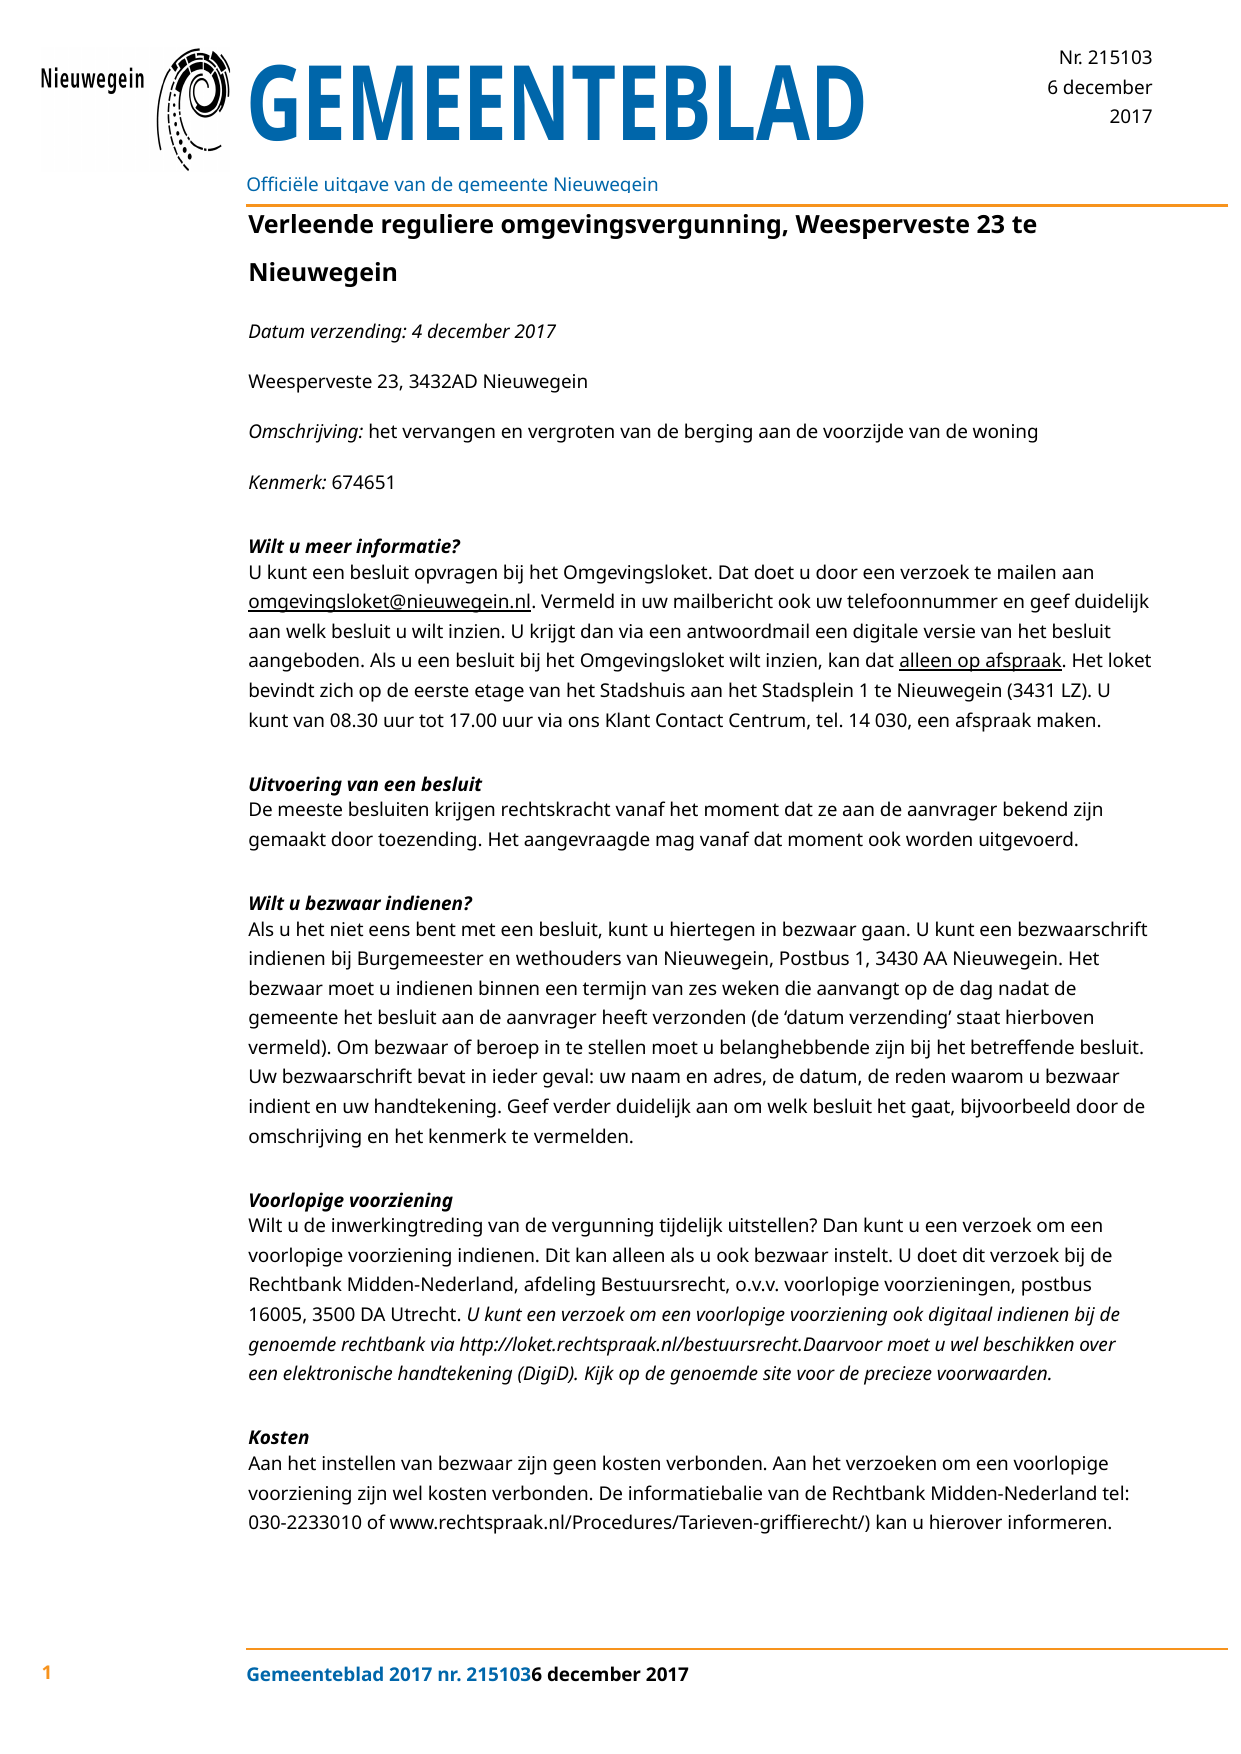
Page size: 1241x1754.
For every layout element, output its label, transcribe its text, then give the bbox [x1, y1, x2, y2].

text Uitvoering van een besluit [248, 771, 1152, 796]
text Voorlopige voorziening [248, 1187, 1152, 1212]
text Wilt u de inwerkingtreding van de vergunning tijdelijk uitstellen? Dan kunt u een verzoek om een voorlopige voorziening indienen. Dit kan alleen als u ook bezwaar instelt. U doet dit verzoek bij de Rechtbank Midden-Nederland, afdeling Bestuursrecht, o.v.v. voorlopige voorzieningen, postbus 16005, 3500 DA Utrecht. U kunt een verzoek om een voorlopige voorziening ook digitaal indienen bij de genoemde rechtbank via http://loket.rechtspraak.nl/bestuursrecht.Daarvoor moet u wel beschikken over een elektronische handtekening (DigiD). Kijk op de genoemde site voor de precieze voorwaarden. [248, 1212, 1152, 1386]
text Wilt u meer informatie? [248, 533, 1152, 559]
text Omschrijving: het vervangen en vergroten van de berging aan de voorzijde van de woning [248, 419, 1152, 444]
text Weesperveste 23, 3432AD Nieuwegein [248, 368, 1152, 394]
text De meeste besluiten krijgen rechtskracht vanaf het moment dat ze aan de aanvrager bekend zijn gemaakt door toezending. Het aangevraagde mag vanaf dat moment ook worden uitgevoerd. [248, 796, 1152, 852]
text Als u het niet eens bent met een besluit, kunt u hiertegen in bezwaar gaan. U kunt een bezwaarschrift indienen bij Burgemeester en wethouders van Nieuwegein, Postbus 1, 3430 AA Nieuwegein. Het bezwaar moet u indienen binnen een termijn van zes weken die aanvangt op de dag nadat de gemeente het besluit aan de aanvrager heeft verzonden (de ‘datum verzending’ staat hierboven vermeld). Om bezwaar of beroep in te stellen moet u belanghebbende zijn bij het betreffende besluit. Uw bezwaarschrift bevat in ieder geval: uw naam en adres, de datum, de reden waarom u bezwaar indient en uw handtekening. Geef verder duidelijk aan om welk besluit het gaat, bijvoorbeeld door de omschrijving en het kenmerk te vermelden. [248, 916, 1152, 1148]
text Verleende reguliere omgevingsvergunning, Weesperveste 23 te Nieuwegein [248, 207, 1152, 288]
text U kunt een besluit opvragen bij het Omgevingsloket. Dat doet u door een verzoek te mailen aan omgevingsloket@nieuwegein.nl. Vermeld in uw mailbericht ook uw telefoonnummer en geef duidelijk aan welk besluit u wilt inzien. U krijgt dan via een antwoordmail een digitale versie van het besluit aangeboden. Als u een besluit bij het Omgevingsloket wilt inzien, kan dat alleen op afspraak. Het loket bevindt zich op de eerste etage van het Stadshuis aan het Stadsplein 1 te Nieuwegein (3431 LZ). U kunt van 08.30 uur tot 17.00 uur via ons Klant Contact Centrum, tel. 14 030, een afspraak maken. [248, 559, 1152, 732]
text Aan het instellen van bezwaar zijn geen kosten verbonden. Aan het verzoeken om een voorlopige voorziening zijn wel kosten verbonden. De informatiebalie van de Rechtbank Midden-Nederland tel: 030-2233010 of www.rechtspraak.nl/Procedures/Tarieven-griffierecht/) kan u hierover informeren. [248, 1450, 1152, 1535]
text Kosten [248, 1424, 1152, 1450]
text Wilt u bezwaar indienen? [248, 890, 1152, 916]
picture [41, 47, 231, 172]
text Datum verzending: 4 december 2017 [248, 318, 1152, 344]
text Kenmerk: 674651 [248, 469, 1152, 495]
